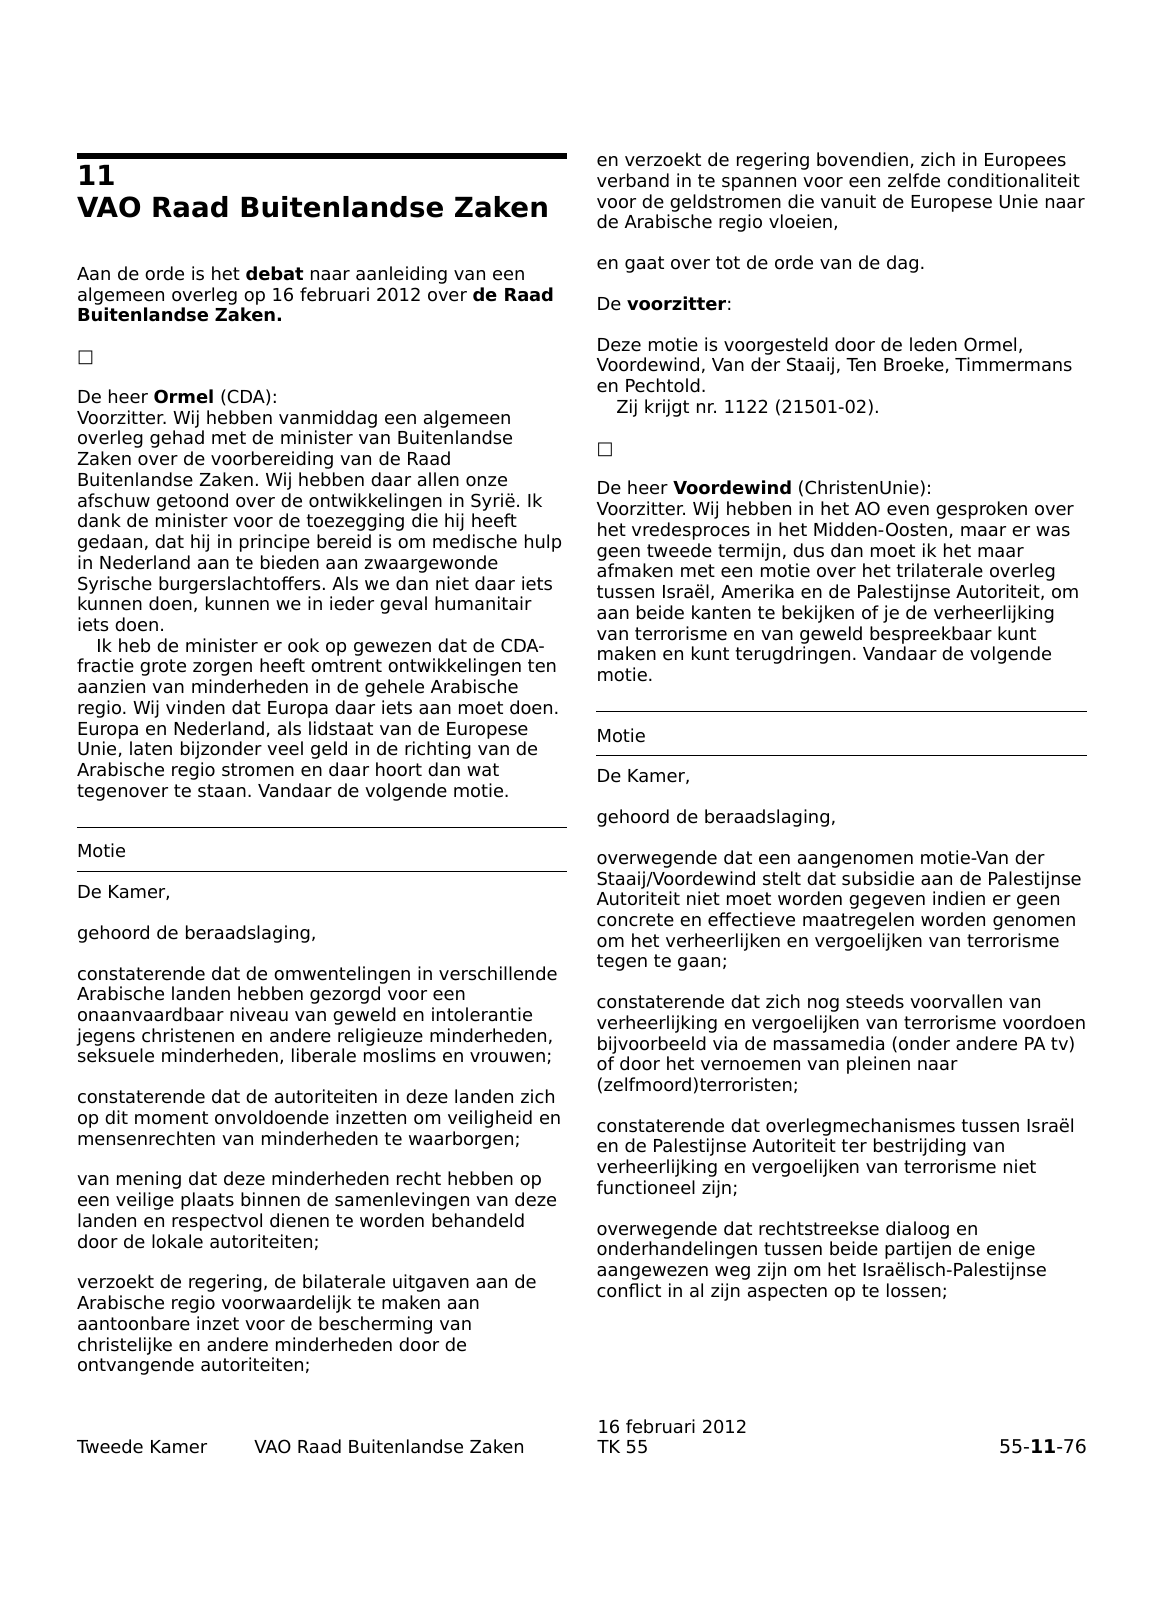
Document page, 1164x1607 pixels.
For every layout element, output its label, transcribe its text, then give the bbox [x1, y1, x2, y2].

text en gaat over tot de orde van de dag. [596, 253, 1087, 274]
text overwegende dat een aangenomen motie-Van der Staaij/Voordewind stelt dat subsidie aan de Palestijnse Autoriteit niet moet worden gegeven indien er geen concrete en effectieve maatregelen worden genomen om het verheerlijken en vergoelijken van terrorisme tegen te gaan; [596, 848, 1087, 972]
text constaterende dat overlegmechanismes tussen Israël en de Palestijnse Autoriteit ter bestrijding van verheerlijking en vergoelijken van terrorisme niet functioneel zijn; [596, 1116, 1087, 1198]
text Aan de orde is het debat naar aanleiding van een algemeen overleg op 16 februari 2012 over de Raad Buitenlandse Zaken. [77, 264, 567, 326]
text gehoord de beraadslaging, [77, 923, 567, 943]
text □ [77, 346, 567, 367]
text De Kamer, [77, 882, 567, 903]
text van mening dat deze minderheden recht hebben op een veilige plaats binnen de samenlevingen van deze landen en respectvol dienen te worden behandeld door de lokale autoriteiten; [77, 1169, 567, 1252]
text Ik heb de minister er ook op gewezen dat de CDA-fractie grote zorgen heeft omtrent ontwikkelingen ten aanzien van minderheden in de gehele Arabische regio. Wij vinden dat Europa daar iets aan moet doen. Europa en Nederland, als lidstaat van de Europese Unie, laten bijzonder veel geld in de richting van de Arabische regio stromen en daar hoort dan wat tegenover te staan. Vandaar de volgende motie. [77, 636, 567, 801]
text □ [596, 437, 1087, 458]
text Voorzitter. Wij hebben vanmiddag een algemeen overleg gehad met de minister van Buitenlandse Zaken over de voorbereiding van de Raad Buitenlandse Zaken. Wij hebben daar allen onze afschuw getoond over de ontwikkelingen in Syrië. Ik dank de minister voor de toezegging die hij heeft gedaan, dat hij in principe bereid is om medische hulp in Nederland aan te bieden aan zwaargewonde Syrische burgerslachtoffers. Als we dan niet daar iets kunnen doen, kunnen we in ieder geval humanitair iets doen. [77, 407, 567, 636]
text verzoekt de regering, de bilaterale uitgaven aan de Arabische regio voorwaardelijk te maken aan aantoonbare inzet voor de bescherming van christelijke en andere minderheden door de ontvangende autoriteiten; [77, 1272, 567, 1376]
text De heer Ormel (CDA): [77, 387, 567, 407]
text en verzoekt de regering bovendien, zich in Europees verband in te spannen voor een zelfde conditionaliteit voor de geldstromen die vanuit de Europese Unie naar de Arabische regio vloeien, [596, 150, 1087, 233]
text De voorzitter: [596, 294, 1087, 314]
text Zij krijgt nr. 1122 (21501-02). [596, 397, 1087, 417]
text constaterende dat de autoriteiten in deze landen zich op dit moment onvoldoende inzetten om veiligheid en mensenrechten van minderheden te waarborgen; [77, 1087, 567, 1149]
title 11 VAO Raad Buitenlandse Zaken [77, 159, 567, 224]
text De Kamer, [596, 766, 1087, 787]
text constaterende dat de omwentelingen in verschillende Arabische landen hebben gezorgd voor een onaanvaardbaar niveau van geweld en intolerantie jegens christenen en andere religieuze minderheden, seksuele minderheden, liberale moslims en vrouwen; [77, 963, 567, 1067]
text Voorzitter. Wij hebben in het AO even gesproken over het vredesproces in het Midden-Oosten, maar er was geen tweede termijn, dus dan moet ik het maar afmaken met een motie over het trilaterale overleg tussen Israël, Amerika en de Palestijnse Autoriteit, om aan beide kanten te bekijken of je de verheerlijking van terrorisme en van geweld bespreekbaar kunt maken en kunt terugdringen. Vandaar de volgende motie. [596, 499, 1087, 686]
text De heer Voordewind (ChristenUnie): [596, 478, 1087, 499]
text Motie [77, 841, 567, 862]
text overwegende dat rechtstreekse dialoog en onderhandelingen tussen beide partijen de enige aangewezen weg zijn om het Israëlisch-Palestijnse conflict in al zijn aspecten op te lossen; [596, 1218, 1087, 1301]
text Motie [596, 725, 1087, 746]
text constaterende dat zich nog steeds voorvallen van verheerlijking en vergoelijken van terrorisme voordoen bijvoorbeeld via de massamedia (onder andere PA tv) of door het vernoemen van pleinen naar (zelfmoord)terroristen; [596, 992, 1087, 1096]
text Deze motie is voorgesteld door de leden Ormel, Voordewind, Van der Staaij, Ten Broeke, Timmermans en Pechtold. [596, 334, 1087, 397]
text gehoord de beraadslaging, [596, 807, 1087, 828]
